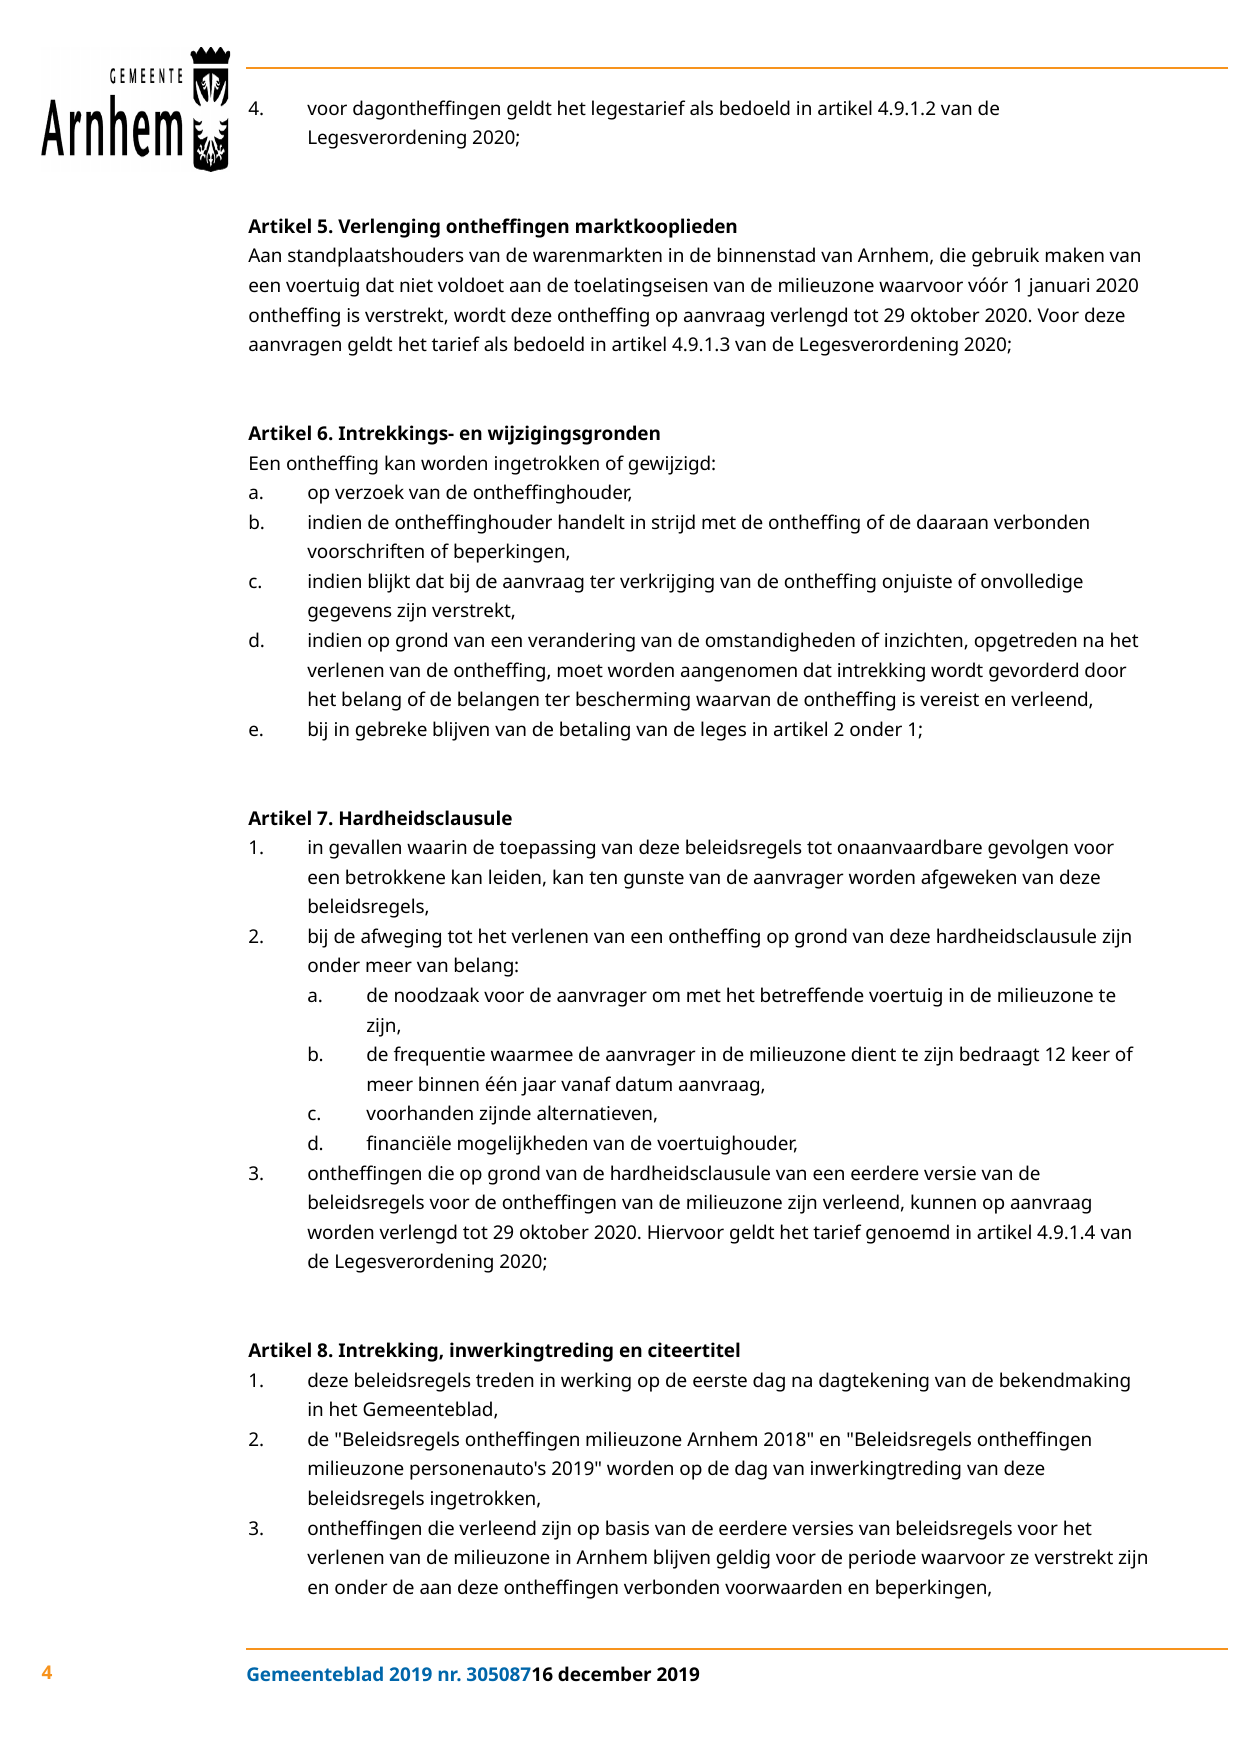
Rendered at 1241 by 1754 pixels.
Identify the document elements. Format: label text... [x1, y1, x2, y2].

list de noodzaak voor de aanvrager om met het betreffende voertuig in de milieuzone te zijn, [307, 982, 1152, 1038]
list deze beleidsregels treden in werking op de eerste dag na dagtekening van de bekendmaking in het Gemeenteblad, [248, 1367, 1152, 1422]
text Artikel 5. Verlenging ontheffingen marktkooplieden [248, 213, 1152, 239]
list indien op grond van een verandering van de omstandigheden of inzichten, opgetreden na het verlenen van de ontheffing, moet worden aangenomen dat intrekking wordt gevorderd door het belang of de belangen ter bescherming waarvan de ontheffing is vereist en verleend, [248, 627, 1152, 712]
list voor dagontheffingen geldt het legestarief als bedoeld in artikel 4.9.1.2 van de Legesverordening 2020; [248, 95, 1152, 150]
list indien de ontheffinghouder handelt in strijd met de ontheffing of de daaraan verbonden voorschriften of beperkingen, [248, 509, 1152, 564]
text Aan standplaatshouders van de warenmarkten in de binnenstad van Arnhem, die gebruik maken van een voertuig dat niet voldoet aan de toelatingseisen van de milieuzone waarvoor vóór 1 januari 2020 ontheffing is verstrekt, wordt deze ontheffing op aanvraag verlengd tot 29 oktober 2020. Voor deze aanvragen geldt het tarief als bedoeld in artikel 4.9.1.3 van de Legesverordening 2020; [248, 243, 1152, 357]
list financiële mogelijkheden van de voertuighouder, [307, 1130, 1152, 1156]
list de frequentie waarmee de aanvrager in de milieuzone dient te zijn bedraagt 12 keer of meer binnen één jaar vanaf datum aanvraag, [307, 1041, 1152, 1097]
list ontheffingen die verleend zijn op basis van de eerdere versies van beleidsregels voor het verlenen van de milieuzone in Arnhem blijven geldig voor de periode waarvoor ze verstrekt zijn en onder de aan deze ontheffingen verbonden voorwaarden en beperkingen, [248, 1515, 1152, 1600]
list ontheffingen die op grond van de hardheidsclausule van een eerdere versie van de beleidsregels voor de ontheffingen van de milieuzone zijn verleend, kunnen op aanvraag worden verlengd tot 29 oktober 2020. Hiervoor geldt het tarief genoemd in artikel 4.9.1.4 van de Legesverordening 2020; [248, 1160, 1152, 1274]
list in gevallen waarin de toepassing van deze beleidsregels tot onaanvaardbare gevolgen voor een betrokkene kan leiden, kan ten gunste van de aanvrager worden afgeweken van deze beleidsregels, [248, 834, 1152, 919]
text Artikel 8. Intrekking, inwerkingtreding en citeertitel [248, 1337, 1152, 1363]
list de "Beleidsregels ontheffingen milieuzone Arnhem 2018" en "Beleidsregels ontheffingen milieuzone personenauto's 2019" worden op de dag van inwerkingtreding van deze beleidsregels ingetrokken, [248, 1426, 1152, 1511]
text Artikel 6. Intrekkings- en wijzigingsgronden [248, 420, 1152, 446]
list bij in gebreke blijven van de betaling van de leges in artikel 2 onder 1; [248, 716, 1152, 742]
list bij de afweging tot het verlenen van een ontheffing op grond van deze hardheidsclausule zijn onder meer van belang: [248, 923, 1152, 978]
list indien blijkt dat bij de aanvraag ter verkrijging van de ontheffing onjuiste of onvolledige gegevens zijn verstrekt, [248, 568, 1152, 623]
text Een ontheffing kan worden ingetrokken of gewijzigd: [248, 450, 1152, 476]
text Artikel 7. Hardheidsclausule [248, 805, 1152, 831]
picture [41, 47, 231, 172]
list op verzoek van de ontheffinghouder, [248, 479, 1152, 505]
list voorhanden zijnde alternatieven, [307, 1101, 1152, 1126]
